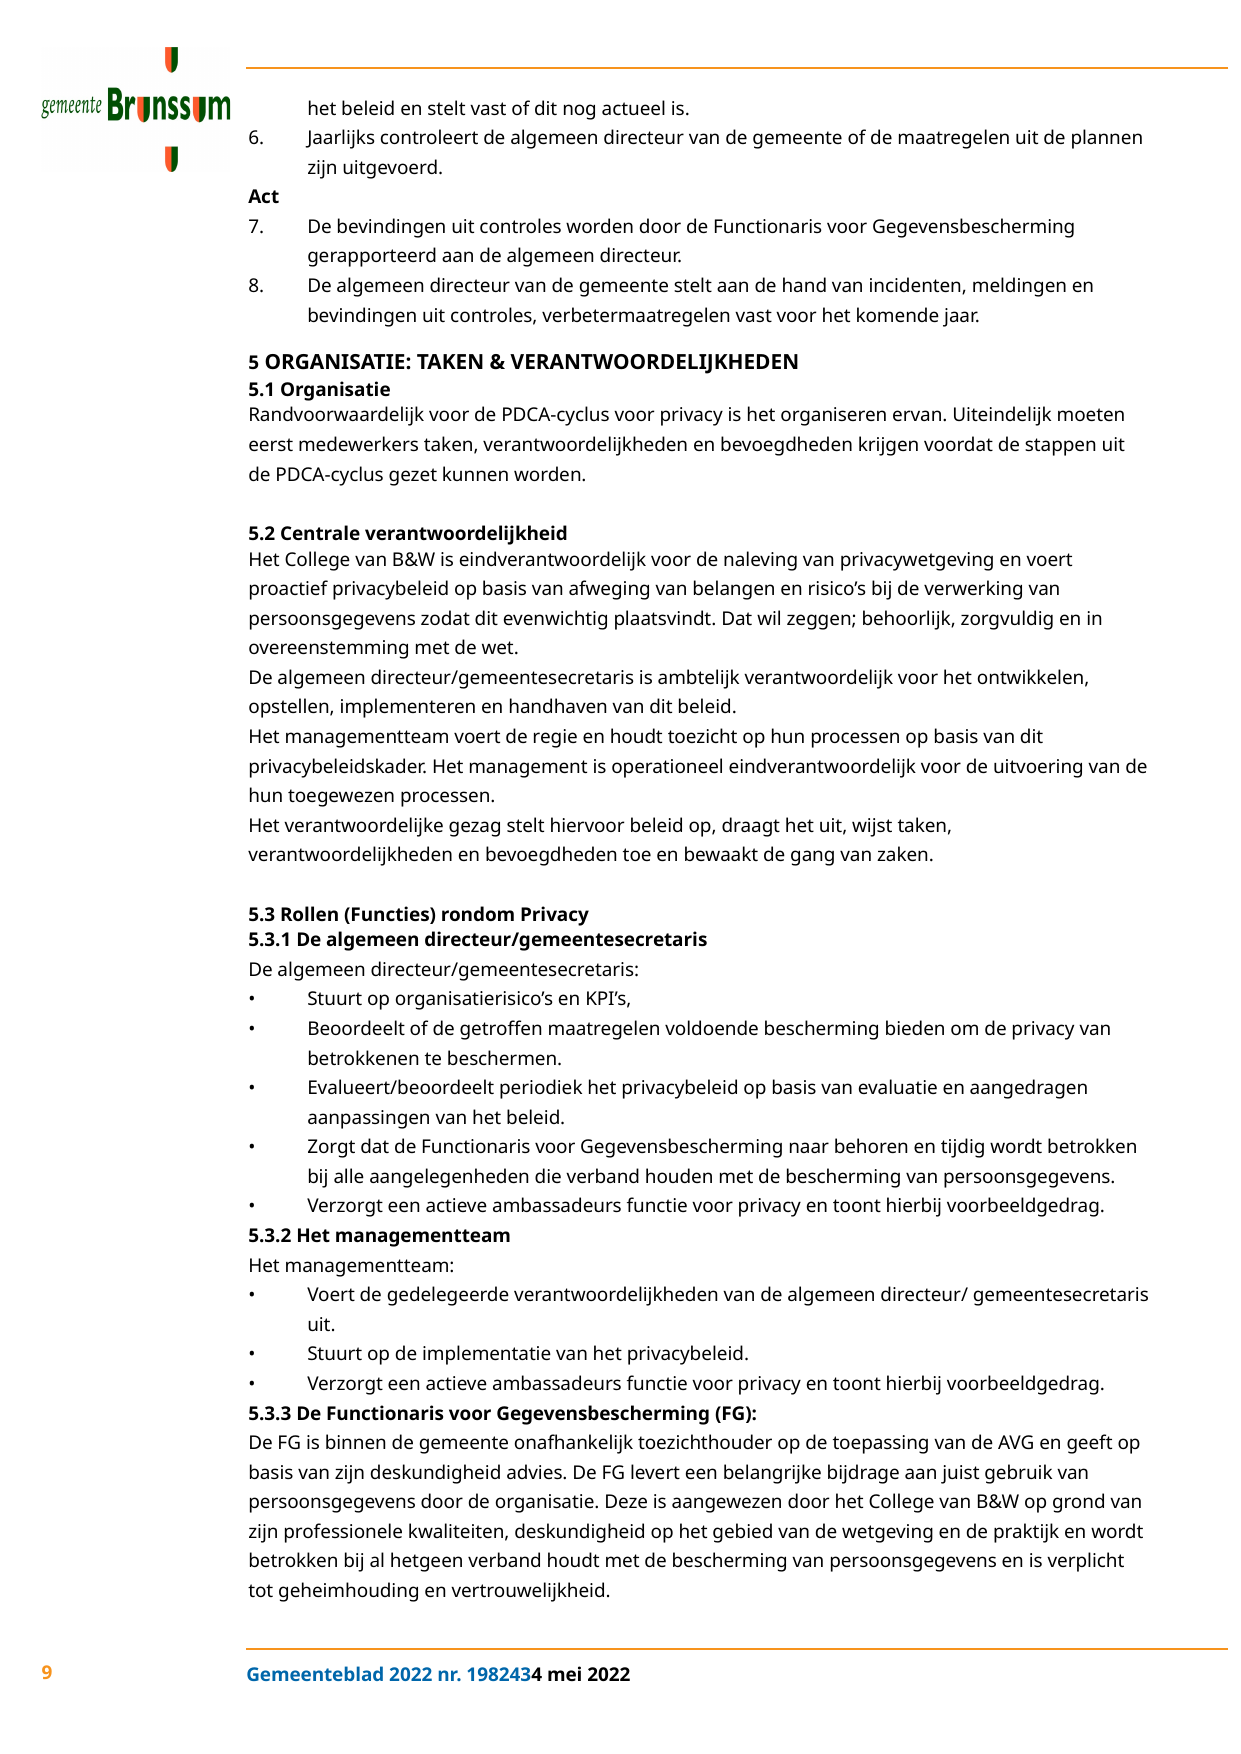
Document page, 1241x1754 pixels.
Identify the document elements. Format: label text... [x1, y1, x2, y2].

text Het College van B&W is eindverantwoordelijk voor de naleving van privacywetgeving en voert proactief privacybeleid op basis van afweging van belangen en risico’s bij de verwerking van persoonsgegevens zodat dit evenwichtig plaatsvindt. Dat wil zeggen; behoorlijk, zorgvuldig en in overeenstemming met de wet. [248, 546, 1152, 660]
list het beleid en stelt vast of dit nog actueel is. [248, 95, 1152, 121]
text Het verantwoordelijke gezag stelt hiervoor beleid op, draagt het uit, wijst taken, verantwoordelijkheden en bevoegdheden toe en bewaakt de gang van zaken. [248, 812, 1152, 867]
list Beoordeelt of de getroffen maatregelen voldoende bescherming bieden om de privacy van betrokkenen te beschermen. [248, 1015, 1152, 1071]
list Stuurt op organisatierisico’s en KPI’s, [248, 986, 1152, 1011]
list Voert de gedelegeerde verantwoordelijkheden van de algemeen directeur/ gemeentesecretaris uit. [248, 1281, 1152, 1337]
list De algemeen directeur van de gemeente stelt aan de hand van incidenten, meldingen en bevindingen uit controles, verbetermaatregelen vast voor het komende jaar. [248, 272, 1152, 328]
text Het managementteam voert de regie en houdt toezicht op hun processen op basis van dit privacybeleidskader. Het management is operationeel eindverantwoordelijk voor de uitvoering van de hun toegewezen processen. [248, 723, 1152, 808]
text 5 ORGANISATIE: TAKEN & VERANTWOORDELIJKHEDEN [248, 347, 1152, 376]
text 5.3.3 De Functionaris voor Gegevensbescherming (FG): [248, 1400, 1152, 1426]
list Zorgt dat de Functionaris voor Gegevensbescherming naar behoren en tijdig wordt betrokken bij alle aangelegenheden die verband houden met de bescherming van persoonsgegevens. [248, 1133, 1152, 1189]
text Randvoorwaardelijk voor de PDCA-cyclus voor privacy is het organiseren ervan. Uiteindelijk moeten eerst medewerkers taken, verantwoordelijkheden en bevoegdheden krijgen voordat de stappen uit de PDCA-cyclus gezet kunnen worden. [248, 402, 1152, 487]
text De algemeen directeur/gemeentesecretaris is ambtelijk verantwoordelijk voor het ontwikkelen, opstellen, implementeren en handhaven van dit beleid. [248, 664, 1152, 719]
text De algemeen directeur/gemeentesecretaris: [248, 956, 1152, 982]
text De FG is binnen de gemeente onafhankelijk toezichthouder op de toepassing van de AVG en geeft op basis van zijn deskundigheid advies. De FG levert een belangrijke bijdrage aan juist gebruik van persoonsgegevens door de organisatie. Deze is aangewezen door het College van B&W op grond van zijn professionele kwaliteiten, deskundigheid op het gebied van de wetgeving en de praktijk en wordt betrokken bij al hetgeen verband houdt met de bescherming van persoonsgegevens en is verplicht tot geheimhouding en vertrouwelijkheid. [248, 1429, 1152, 1603]
text 5.1 Organisatie [248, 376, 1152, 402]
text Het managementteam: [248, 1252, 1152, 1278]
text 5.3 Rollen (Functies) rondom Privacy [248, 901, 1152, 926]
list De bevindingen uit controles worden door de Functionaris voor Gegevensbescherming gerapporteerd aan de algemeen directeur. [248, 213, 1152, 268]
text 5.3.2 Het managementteam [248, 1222, 1152, 1248]
list Stuurt op de implementatie van het privacybeleid. [248, 1341, 1152, 1366]
list Verzorgt een actieve ambassadeurs functie voor privacy en toont hierbij voorbeeldgedrag. [248, 1193, 1152, 1218]
list Verzorgt een actieve ambassadeurs functie voor privacy en toont hierbij voorbeeldgedrag. [248, 1370, 1152, 1396]
picture [41, 47, 231, 172]
text Act [248, 183, 1152, 209]
list Evalueert/beoordeelt periodiek het privacybeleid op basis van evaluatie en aangedragen aanpassingen van het beleid. [248, 1074, 1152, 1130]
text 5.2 Centrale verantwoordelijkheid [248, 520, 1152, 546]
list Jaarlijks controleert de algemeen directeur van de gemeente of de maatregelen uit de plannen zijn uitgevoerd. [248, 124, 1152, 180]
text 5.3.1 De algemeen directeur/gemeentesecretaris [248, 926, 1152, 952]
